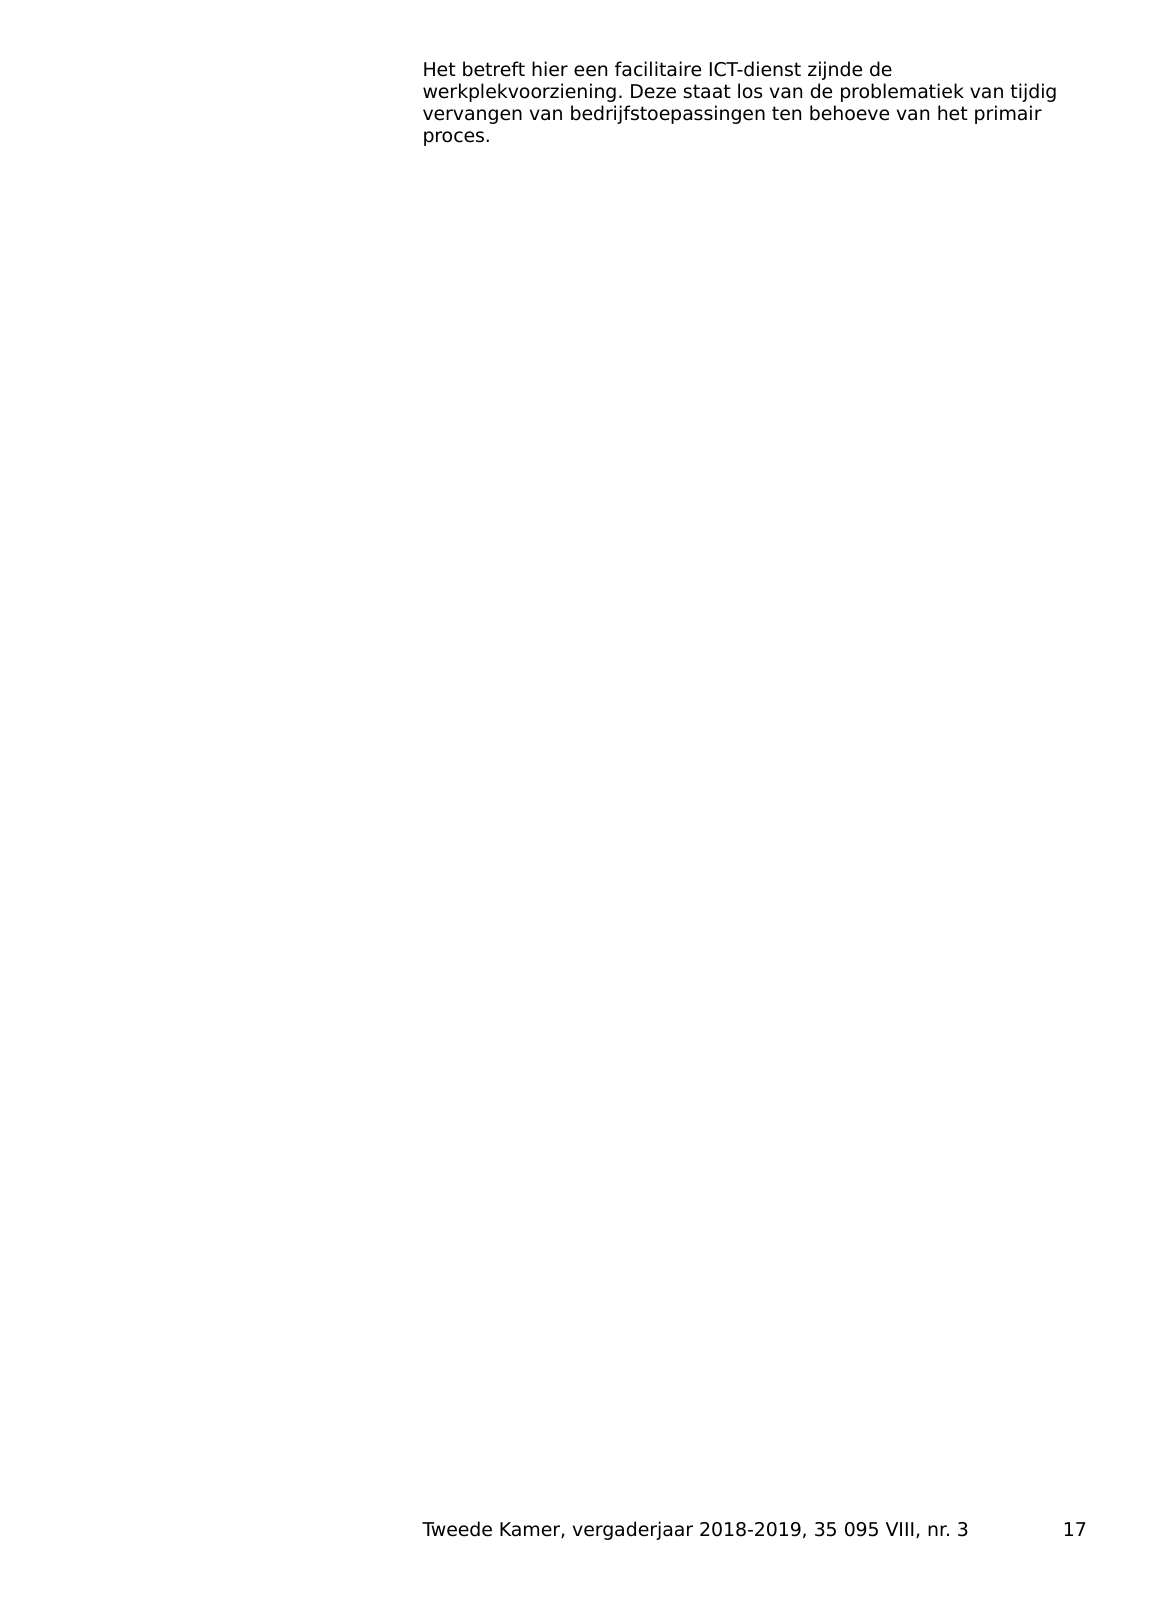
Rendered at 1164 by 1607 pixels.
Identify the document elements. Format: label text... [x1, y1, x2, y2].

text Het betreft hier een facilitaire ICT-dienst zijnde de werkplekvoorziening. Deze staat los van de problematiek van tijdig vervangen van bedrijfstoepassingen ten behoeve van het primair proces. [422, 59, 1087, 147]
